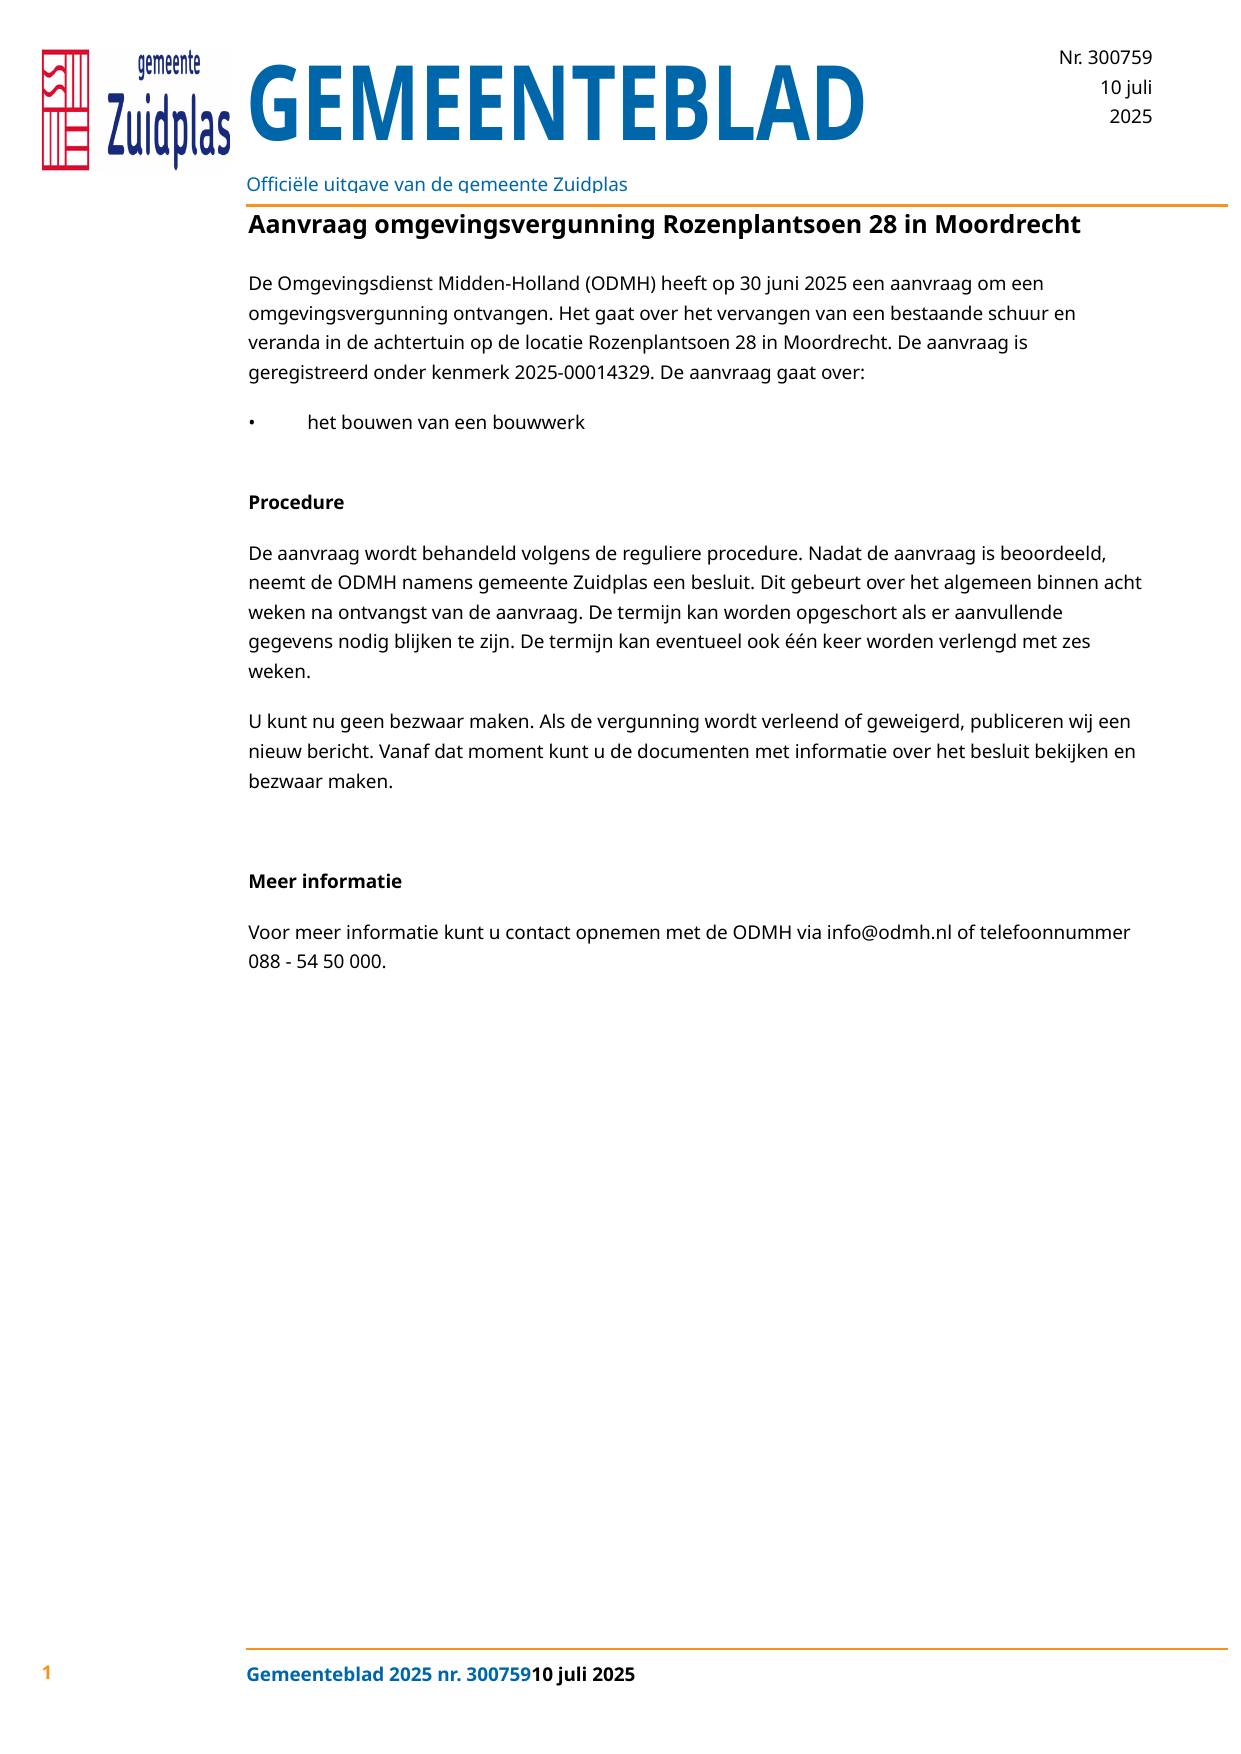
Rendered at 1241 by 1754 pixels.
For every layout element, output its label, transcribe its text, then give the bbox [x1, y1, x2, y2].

text De Omgevingsdienst Midden-Holland (ODMH) heeft op 30 juni 2025 een aanvraag om een omgevingsvergunning ontvangen. Het gaat over het vervangen van een bestaande schuur en veranda in de achtertuin op de locatie Rozenplantsoen 28 in Moordrecht. De aanvraag is geregistreerd onder kenmerk 2025-00014329. De aanvraag gaat over: [248, 270, 1152, 385]
text De aanvraag wordt behandeld volgens de reguliere procedure. Nadat de aanvraag is beoordeeld, neemt de ODMH namens gemeente Zuidplas een besluit. Dit gebeurt over het algemeen binnen acht weken na ontvangst van de aanvraag. De termijn kan worden opgeschort als er aanvullende gegevens nodig blijken te zijn. De termijn kan eventueel ook één keer worden verlengd met zes weken. [248, 540, 1152, 684]
text Meer informatie [248, 869, 1152, 894]
picture [41, 47, 231, 172]
text Procedure [248, 489, 1152, 515]
text Aanvraag omgevingsvergunning Rozenplantsoen 28 in Moordrecht [248, 207, 1152, 241]
list het bouwen van een bouwwerk [248, 409, 1152, 435]
text Voor meer informatie kunt u contact opnemen met de ODMH via info@odmh.nl of telefoonnummer 088 - 54 50 000. [248, 919, 1152, 974]
text U kunt nu geen bezwaar maken. Als de vergunning wordt verleend of geweigerd, publiceren wij een nieuw bericht. Vanaf dat moment kunt u de documenten met informatie over het besluit bekijken en bezwaar maken. [248, 709, 1152, 793]
